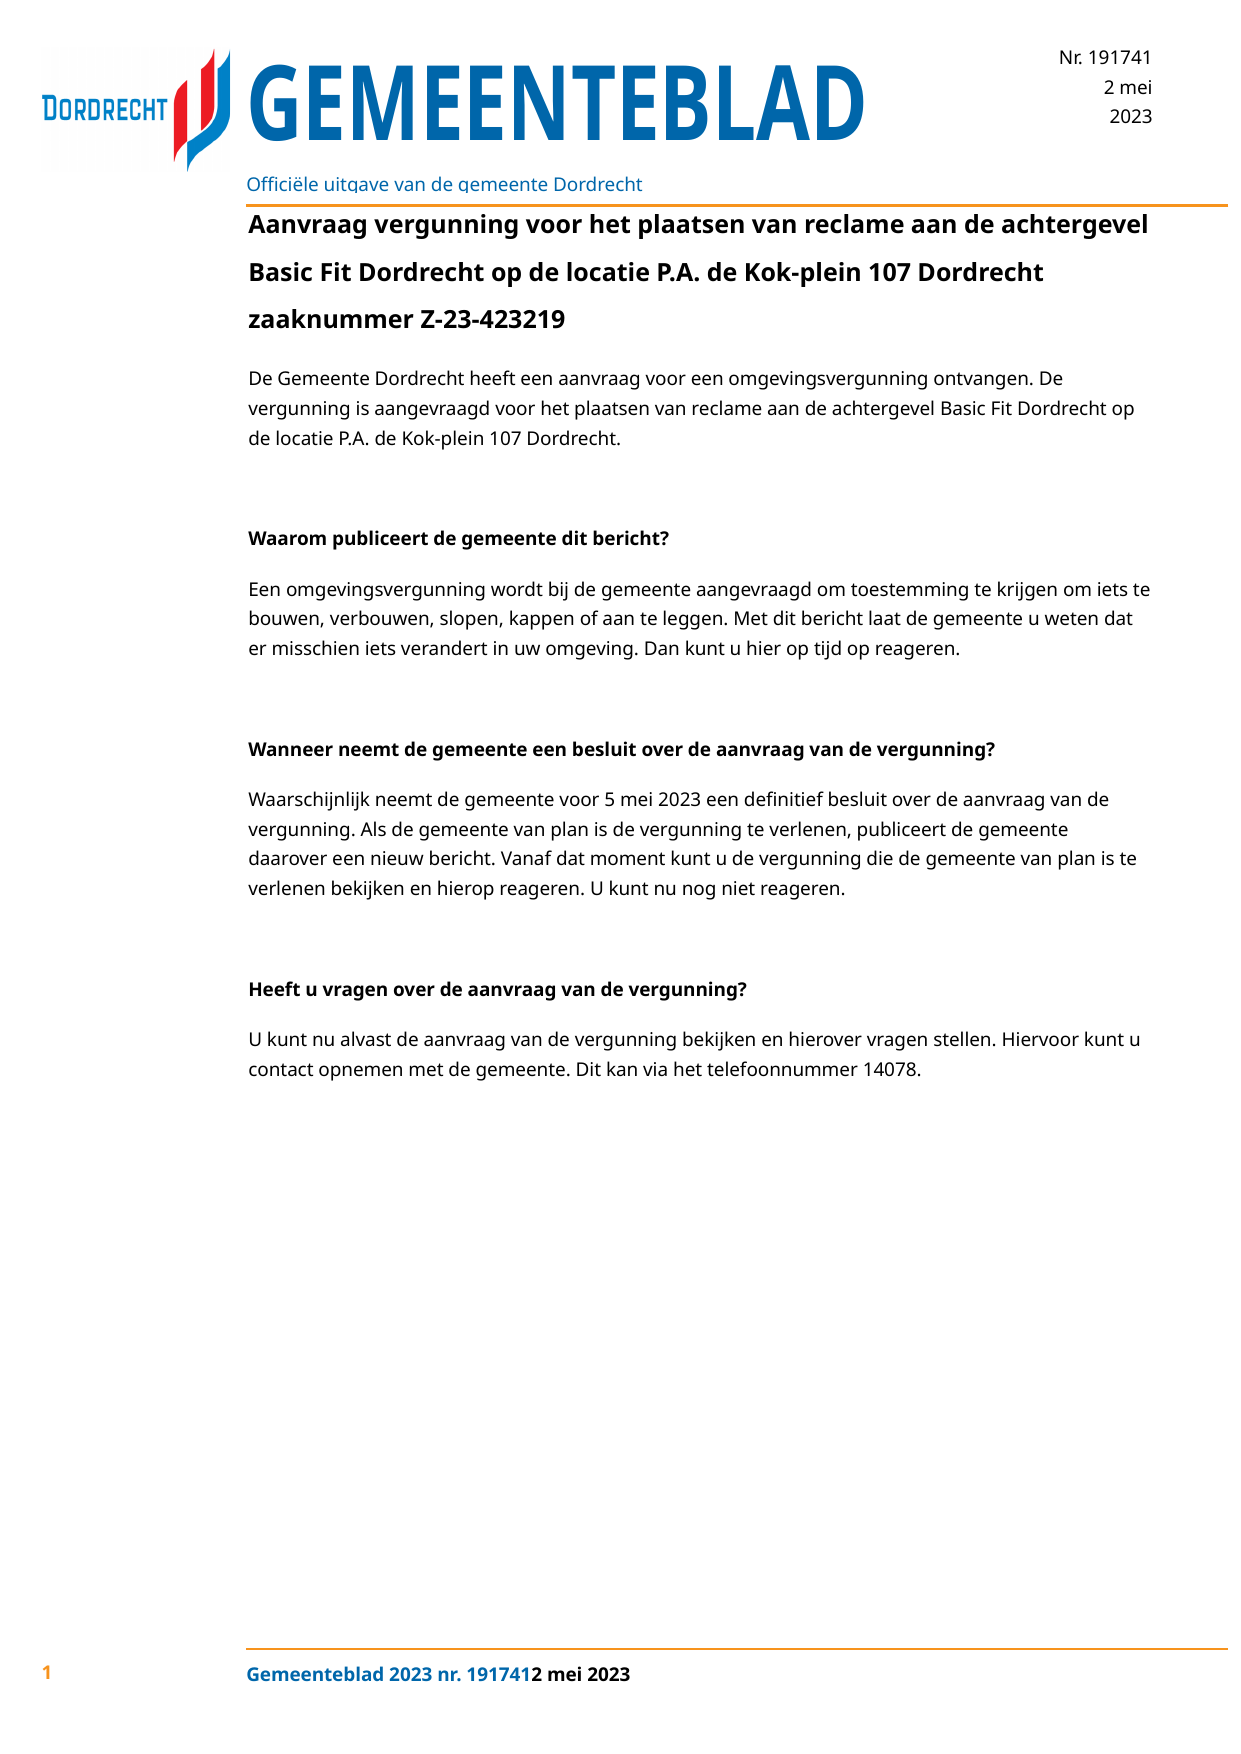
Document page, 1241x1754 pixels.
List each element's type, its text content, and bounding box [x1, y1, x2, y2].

text De Gemeente Dordrecht heeft een aanvraag voor een omgevingsvergunning ontvangen. De vergunning is aangevraagd voor het plaatsen van reclame aan de achtergevel Basic Fit Dordrecht op de locatie P.A. de Kok-plein 107 Dordrecht. [248, 366, 1152, 450]
text U kunt nu alvast de aanvraag van de vergunning bekijken en hierover vragen stellen. Hiervoor kunt u contact opnemen met de gemeente. Dit kan via het telefoonnummer 14078. [248, 1026, 1152, 1082]
text Een omgevingsvergunning wordt bij de gemeente aangevraagd om toestemming te krijgen om iets te bouwen, verbouwen, slopen, kappen of aan te leggen. Met dit bericht laat de gemeente u weten dat er misschien iets verandert in uw omgeving. Dan kunt u hier op tijd op reageren. [248, 576, 1152, 661]
text Waarom publiceert de gemeente dit bericht? [248, 526, 1152, 551]
text Heeft u vragen over de aanvraag van de vergunning? [248, 976, 1152, 1002]
picture [41, 47, 231, 172]
text Wanneer neemt de gemeente een besluit over de aanvraag van de vergunning? [248, 736, 1152, 762]
text Aanvraag vergunning voor het plaatsen van reclame aan de achtergevel Basic Fit Dordrecht op de locatie P.A. de Kok-plein 107 Dordrecht zaaknummer Z-23-423219 [248, 207, 1152, 336]
text Waarschijnlijk neemt de gemeente voor 5 mei 2023 een definitief besluit over de aanvraag van de vergunning. Als de gemeente van plan is de vergunning te verlenen, publiceert de gemeente daarover een nieuw bericht. Vanaf dat moment kunt u de vergunning die de gemeente van plan is te verlenen bekijken en hierop reageren. U kunt nu nog niet reageren. [248, 786, 1152, 901]
